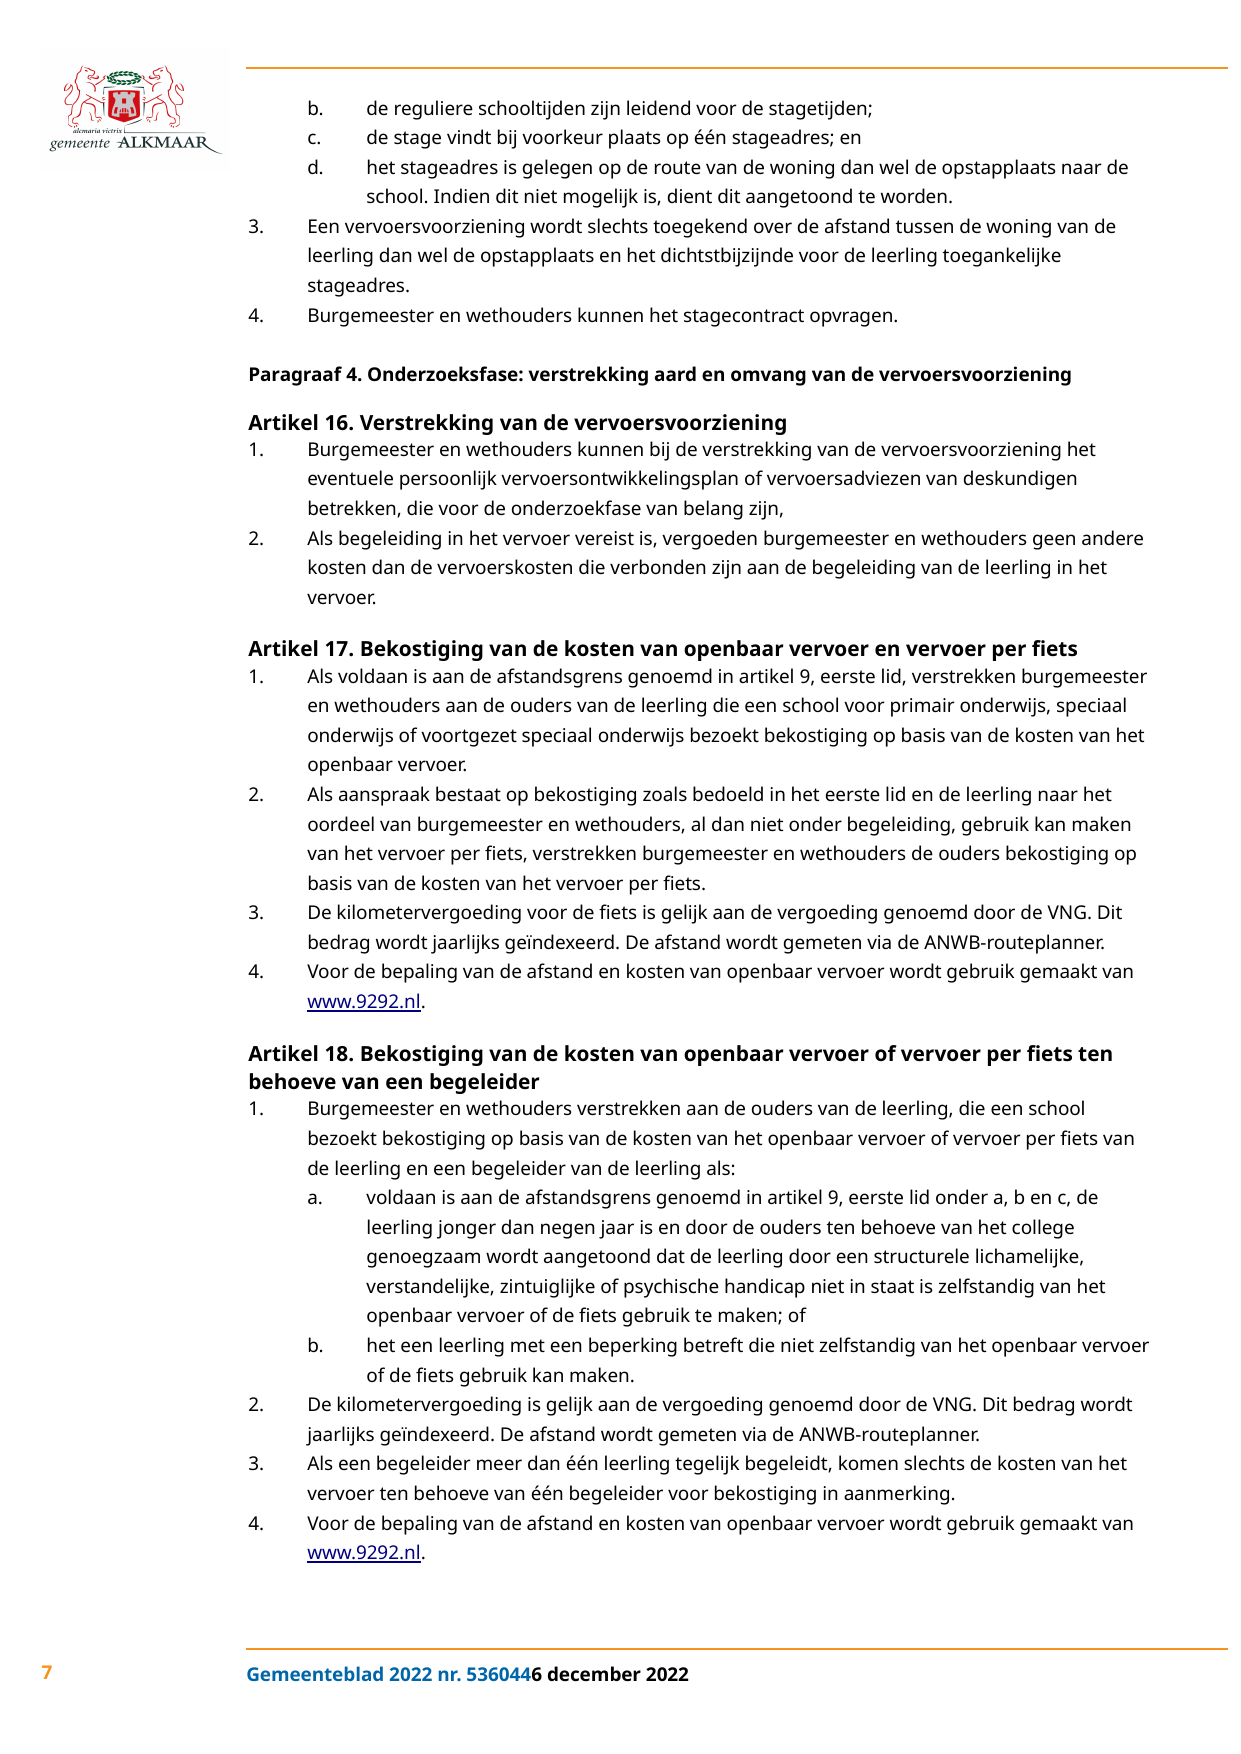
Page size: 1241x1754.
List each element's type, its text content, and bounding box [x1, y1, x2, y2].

list Als een begeleider meer dan één leerling tegelijk begeleidt, komen slechts de kosten van het vervoer ten behoeve van één begeleider voor bekostiging in aanmerking. [248, 1451, 1152, 1506]
list Voor de bepaling van de afstand en kosten van openbaar vervoer wordt gebruik gemaakt van www.9292.nl. [248, 1510, 1152, 1565]
text Artikel 18. Bekostiging van de kosten van openbaar vervoer of vervoer per fiets ten behoeve van een begeleider [248, 1039, 1152, 1096]
picture [41, 47, 231, 172]
text Paragraaf 4. Onderzoeksfase: verstrekking aard en omvang van de vervoersvoorziening [248, 361, 1152, 387]
list Voor de bepaling van de afstand en kosten van openbaar vervoer wordt gebruik gemaakt van www.9292.nl. [248, 959, 1152, 1014]
list Als aanspraak bestaat op bekostiging zoals bedoeld in het eerste lid en de leerling naar het oordeel van burgemeester en wethouders, al dan niet onder begeleiding, gebruik kan maken van het vervoer per fiets, verstrekken burgemeester en wethouders de ouders bekostiging op basis van de kosten van het vervoer per fiets. [248, 781, 1152, 896]
list Burgemeester en wethouders kunnen bij de verstrekking van de vervoersvoorziening het eventuele persoonlijk vervoersontwikkelingsplan of vervoersadviezen van deskundigen betrekken, die voor de onderzoekfase van belang zijn, [248, 436, 1152, 521]
text Artikel 16. Verstrekking van de vervoersvoorziening [248, 408, 1152, 436]
list Als voldaan is aan de afstandsgrens genoemd in artikel 9, eerste lid, verstrekken burgemeester en wethouders aan de ouders van de leerling die een school voor primair onderwijs, speciaal onderwijs of voortgezet speciaal onderwijs bezoekt bekostiging op basis van de kosten van het openbaar vervoer. [248, 663, 1152, 777]
list de reguliere schooltijden zijn leidend voor de stagetijden; [307, 95, 1152, 121]
list Een vervoersvoorziening wordt slechts toegekend over de afstand tussen de woning van de leerling dan wel de opstapplaats en het dichtstbijzijnde voor de leerling toegankelijke stageadres. [248, 213, 1152, 298]
text Artikel 17. Bekostiging van de kosten van openbaar vervoer en vervoer per fiets [248, 634, 1152, 663]
list Burgemeester en wethouders verstrekken aan de ouders van de leerling, die een school bezoekt bekostiging op basis van de kosten van het openbaar vervoer of vervoer per fiets van de leerling en een begeleider van de leerling als: [248, 1096, 1152, 1180]
list de stage vindt bij voorkeur plaats op één stageadres; en [307, 124, 1152, 150]
list het een leerling met een beperking betreft die niet zelfstandig van het openbaar vervoer of de fiets gebruik kan maken. [307, 1332, 1152, 1387]
list voldaan is aan de afstandsgrens genoemd in artikel 9, eerste lid onder a, b en c, de leerling jonger dan negen jaar is en door de ouders ten behoeve van het college genoegzaam wordt aangetoond dat de leerling door een structurele lichamelijke, verstandelijke, zintuiglijke of psychische handicap niet in staat is zelfstandig van het openbaar vervoer of de fiets gebruik te maken; of [307, 1184, 1152, 1328]
list het stageadres is gelegen op de route van de woning dan wel de opstapplaats naar de school. Indien dit niet mogelijk is, dient dit aangetoond te worden. [307, 154, 1152, 209]
list Als begeleiding in het vervoer vereist is, vergoeden burgemeester en wethouders geen andere kosten dan de vervoerskosten die verbonden zijn aan de begeleiding van de leerling in het vervoer. [248, 525, 1152, 610]
list Burgemeester en wethouders kunnen het stagecontract opvragen. [248, 302, 1152, 328]
list De kilometervergoeding voor de fiets is gelijk aan de vergoeding genoemd door de VNG. Dit bedrag wordt jaarlijks geïndexeerd. De afstand wordt gemeten via de ANWB-routeplanner. [248, 899, 1152, 955]
list De kilometervergoeding is gelijk aan de vergoeding genoemd door de VNG. Dit bedrag wordt jaarlijks geïndexeerd. De afstand wordt gemeten via de ANWB-routeplanner. [248, 1391, 1152, 1447]
